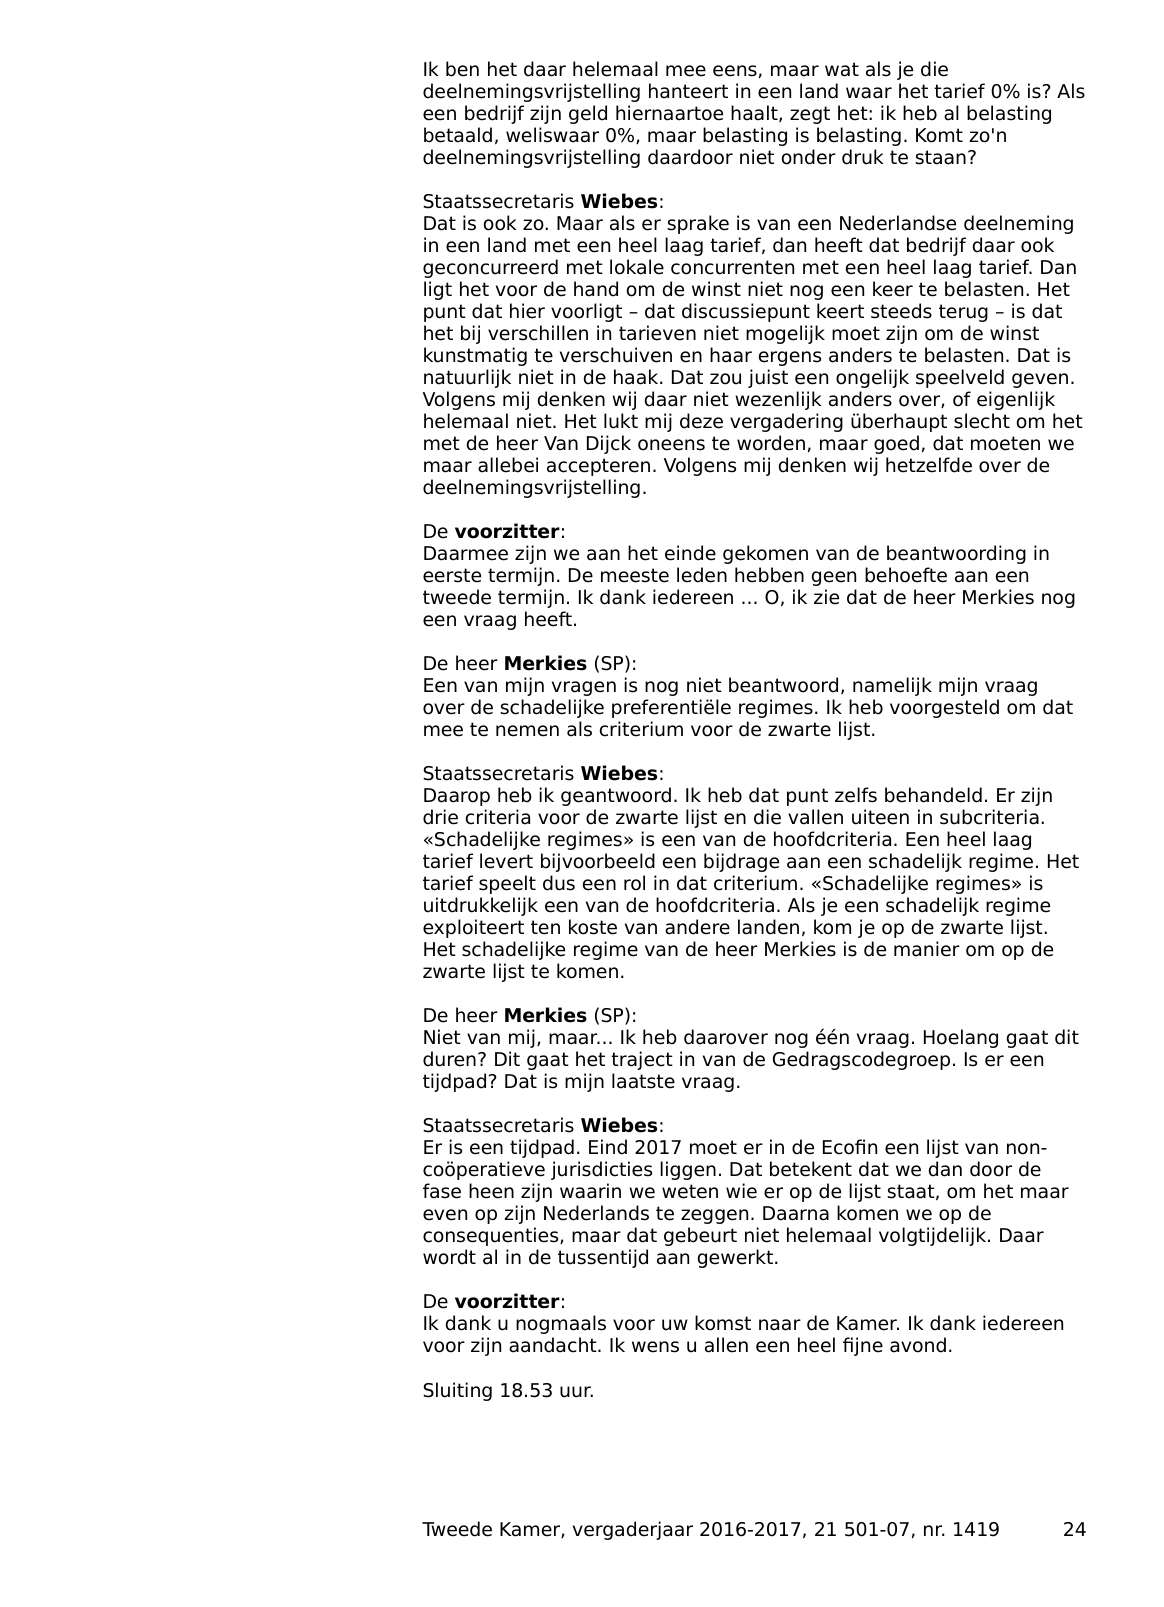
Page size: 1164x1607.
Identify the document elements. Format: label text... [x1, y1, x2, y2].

text Staatssecretaris Wiebes: [422, 191, 1087, 213]
text Dat is ook zo. Maar als er sprake is van een Nederlandse deelneming in een land met een heel laag tarief, dan heeft dat bedrijf daar ook geconcurreerd met lokale concurrenten met een heel laag tarief. Dan ligt het voor de hand om de winst niet nog een keer te belasten. Het punt dat hier voorligt – dat discussiepunt keert steeds terug – is dat het bij verschillen in tarieven niet mogelijk moet zijn om de winst kunstmatig te verschuiven en haar ergens anders te belasten. Dat is natuurlijk niet in de haak. Dat zou juist een ongelijk speelveld geven. Volgens mij denken wij daar niet wezenlijk anders over, of eigenlijk helemaal niet. Het lukt mij deze vergadering überhaupt slecht om het met de heer Van Dijck oneens te worden, maar goed, dat moeten we maar allebei accepteren. Volgens mij denken wij hetzelfde over de deelnemingsvrijstelling. [422, 213, 1087, 499]
text Daarmee zijn we aan het einde gekomen van de beantwoording in eerste termijn. De meeste leden hebben geen behoefte aan een tweede termijn. Ik dank iedereen ... O, ik zie dat de heer Merkies nog een vraag heeft. [422, 543, 1087, 631]
text De voorzitter: [422, 1291, 1087, 1313]
text Ik dank u nogmaals voor uw komst naar de Kamer. Ik dank iedereen voor zijn aandacht. Ik wens u allen een heel fijne avond. [422, 1313, 1087, 1357]
text Er is een tijdpad. Eind 2017 moet er in de Ecofin een lijst van non-coöperatieve jurisdicties liggen. Dat betekent dat we dan door de fase heen zijn waarin we weten wie er op de lijst staat, om het maar even op zijn Nederlands te zeggen. Daarna komen we op de consequenties, maar dat gebeurt niet helemaal volgtijdelijk. Daar wordt al in de tussentijd aan gewerkt. [422, 1137, 1087, 1269]
text De heer Merkies (SP): [422, 1005, 1087, 1027]
text De voorzitter: [422, 521, 1087, 543]
text Staatssecretaris Wiebes: [422, 763, 1087, 785]
text Niet van mij, maar... Ik heb daarover nog één vraag. Hoelang gaat dit duren? Dit gaat het traject in van de Gedragscodegroep. Is er een tijdpad? Dat is mijn laatste vraag. [422, 1027, 1087, 1093]
text Ik ben het daar helemaal mee eens, maar wat als je die deelnemingsvrijstelling hanteert in een land waar het tarief 0% is? Als een bedrijf zijn geld hiernaartoe haalt, zegt het: ik heb al belasting betaald, weliswaar 0%, maar belasting is belasting. Komt zo'n deelnemingsvrijstelling daardoor niet onder druk te staan? [422, 59, 1087, 169]
text Sluiting 18.53 uur. [422, 1379, 1087, 1401]
text Daarop heb ik geantwoord. Ik heb dat punt zelfs behandeld. Er zijn drie criteria voor de zwarte lijst en die vallen uiteen in subcriteria. «Schadelijke regimes» is een van de hoofdcriteria. Een heel laag tarief levert bijvoorbeeld een bijdrage aan een schadelijk regime. Het tarief speelt dus een rol in dat criterium. «Schadelijke regimes» is uitdrukkelijk een van de hoofdcriteria. Als je een schadelijk regime exploiteert ten koste van andere landen, kom je op de zwarte lijst. Het schadelijke regime van de heer Merkies is de manier om op de zwarte lijst te komen. [422, 785, 1087, 983]
text De heer Merkies (SP): [422, 653, 1087, 675]
text Staatssecretaris Wiebes: [422, 1115, 1087, 1137]
text Een van mijn vragen is nog niet beantwoord, namelijk mijn vraag over de schadelijke preferentiële regimes. Ik heb voorgesteld om dat mee te nemen als criterium voor de zwarte lijst. [422, 675, 1087, 741]
